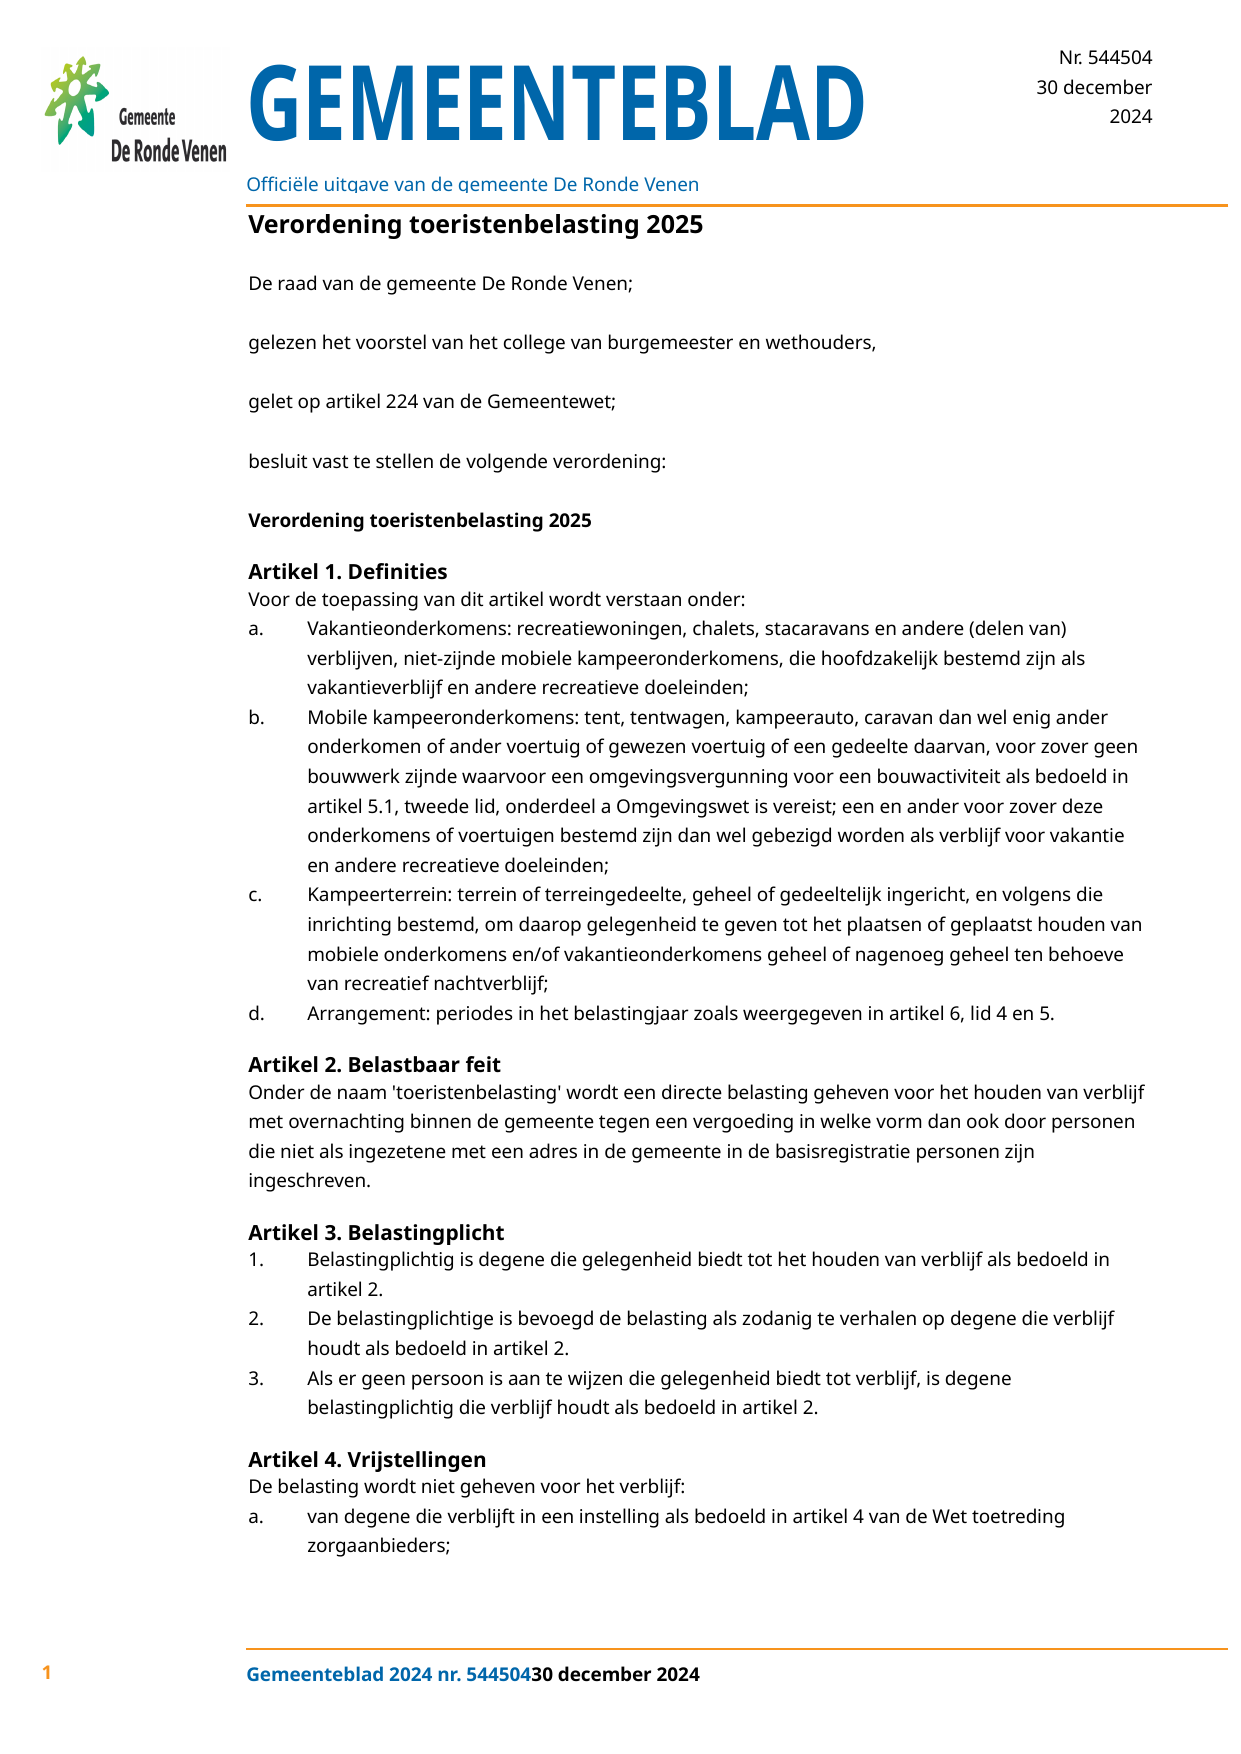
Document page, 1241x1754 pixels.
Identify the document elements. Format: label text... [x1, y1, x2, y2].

text Artikel 1. Definities [248, 557, 1152, 586]
list Als er geen persoon is aan te wijzen die gelegenheid biedt tot verblijf, is degene belastingplichtig die verblijf houdt als bedoeld in artikel 2. [248, 1365, 1152, 1420]
list Arrangement: periodes in het belastingjaar zoals weergegeven in artikel 6, lid 4 en 5. [248, 1000, 1152, 1026]
list Kampeerterrein: terrein of terreingedeelte, geheel of gedeeltelijk ingericht, en volgens die inrichting bestemd, om daarop gelegenheid te geven tot het plaatsen of geplaatst houden van mobiele onderkomens en/of vakantieonderkomens geheel of nagenoeg geheel ten behoeve van recreatief nachtverblijf; [248, 882, 1152, 996]
text gelet op artikel 224 van de Gemeentewet; [248, 389, 1152, 414]
list van degene die verblijft in een instelling als bedoeld in artikel 4 van de Wet toetreding zorgaanbieders; [248, 1503, 1152, 1558]
text De belasting wordt niet geheven voor het verblijf: [248, 1473, 1152, 1499]
picture [41, 47, 231, 172]
text Artikel 2. Belastbaar feit [248, 1050, 1152, 1079]
text Artikel 4. Vrijstellingen [248, 1445, 1152, 1473]
text De raad van de gemeente De Ronde Venen; [248, 270, 1152, 296]
text Artikel 3. Belastingplicht [248, 1218, 1152, 1246]
list Vakantieonderkomens: recreatiewoningen, chalets, stacaravans en andere (delen van) verblijven, niet-zijnde mobiele kampeeronderkomens, die hoofdzakelijk bestemd zijn als vakantieverblijf en andere recreatieve doeleinden; [248, 615, 1152, 700]
text Voor de toepassing van dit artikel wordt verstaan onder: [248, 586, 1152, 612]
text Verordening toeristenbelasting 2025 [248, 507, 1152, 533]
text Verordening toeristenbelasting 2025 [248, 207, 1152, 241]
list De belastingplichtige is bevoegd de belasting als zodanig te verhalen op degene die verblijf houdt als bedoeld in artikel 2. [248, 1306, 1152, 1361]
text gelezen het voorstel van het college van burgemeester en wethouders, [248, 329, 1152, 355]
list Mobile kampeeronderkomens: tent, tentwagen, kampeerauto, caravan dan wel enig ander onderkomen of ander voertuig of gewezen voertuig of een gedeelte daarvan, voor zover geen bouwwerk zijnde waarvoor een omgevingsvergunning voor een bouwactiviteit als bedoeld in artikel 5.1, tweede lid, onderdeel a Omgevingswet is vereist; een en ander voor zover deze onderkomens of voertuigen bestemd zijn dan wel gebezigd worden als verblijf voor vakantie en andere recreatieve doeleinden; [248, 704, 1152, 878]
list Belastingplichtig is degene die gelegenheid biedt tot het houden van verblijf als bedoeld in artikel 2. [248, 1246, 1152, 1302]
text Onder de naam 'toeristenbelasting' wordt een directe belasting geheven voor het houden van verblijf met overnachting binnen de gemeente tegen een vergoeding in welke vorm dan ook door personen die niet als ingezetene met een adres in de gemeente in de basisregistratie personen zijn ingeschreven. [248, 1079, 1152, 1193]
text besluit vast te stellen de volgende verordening: [248, 448, 1152, 473]
